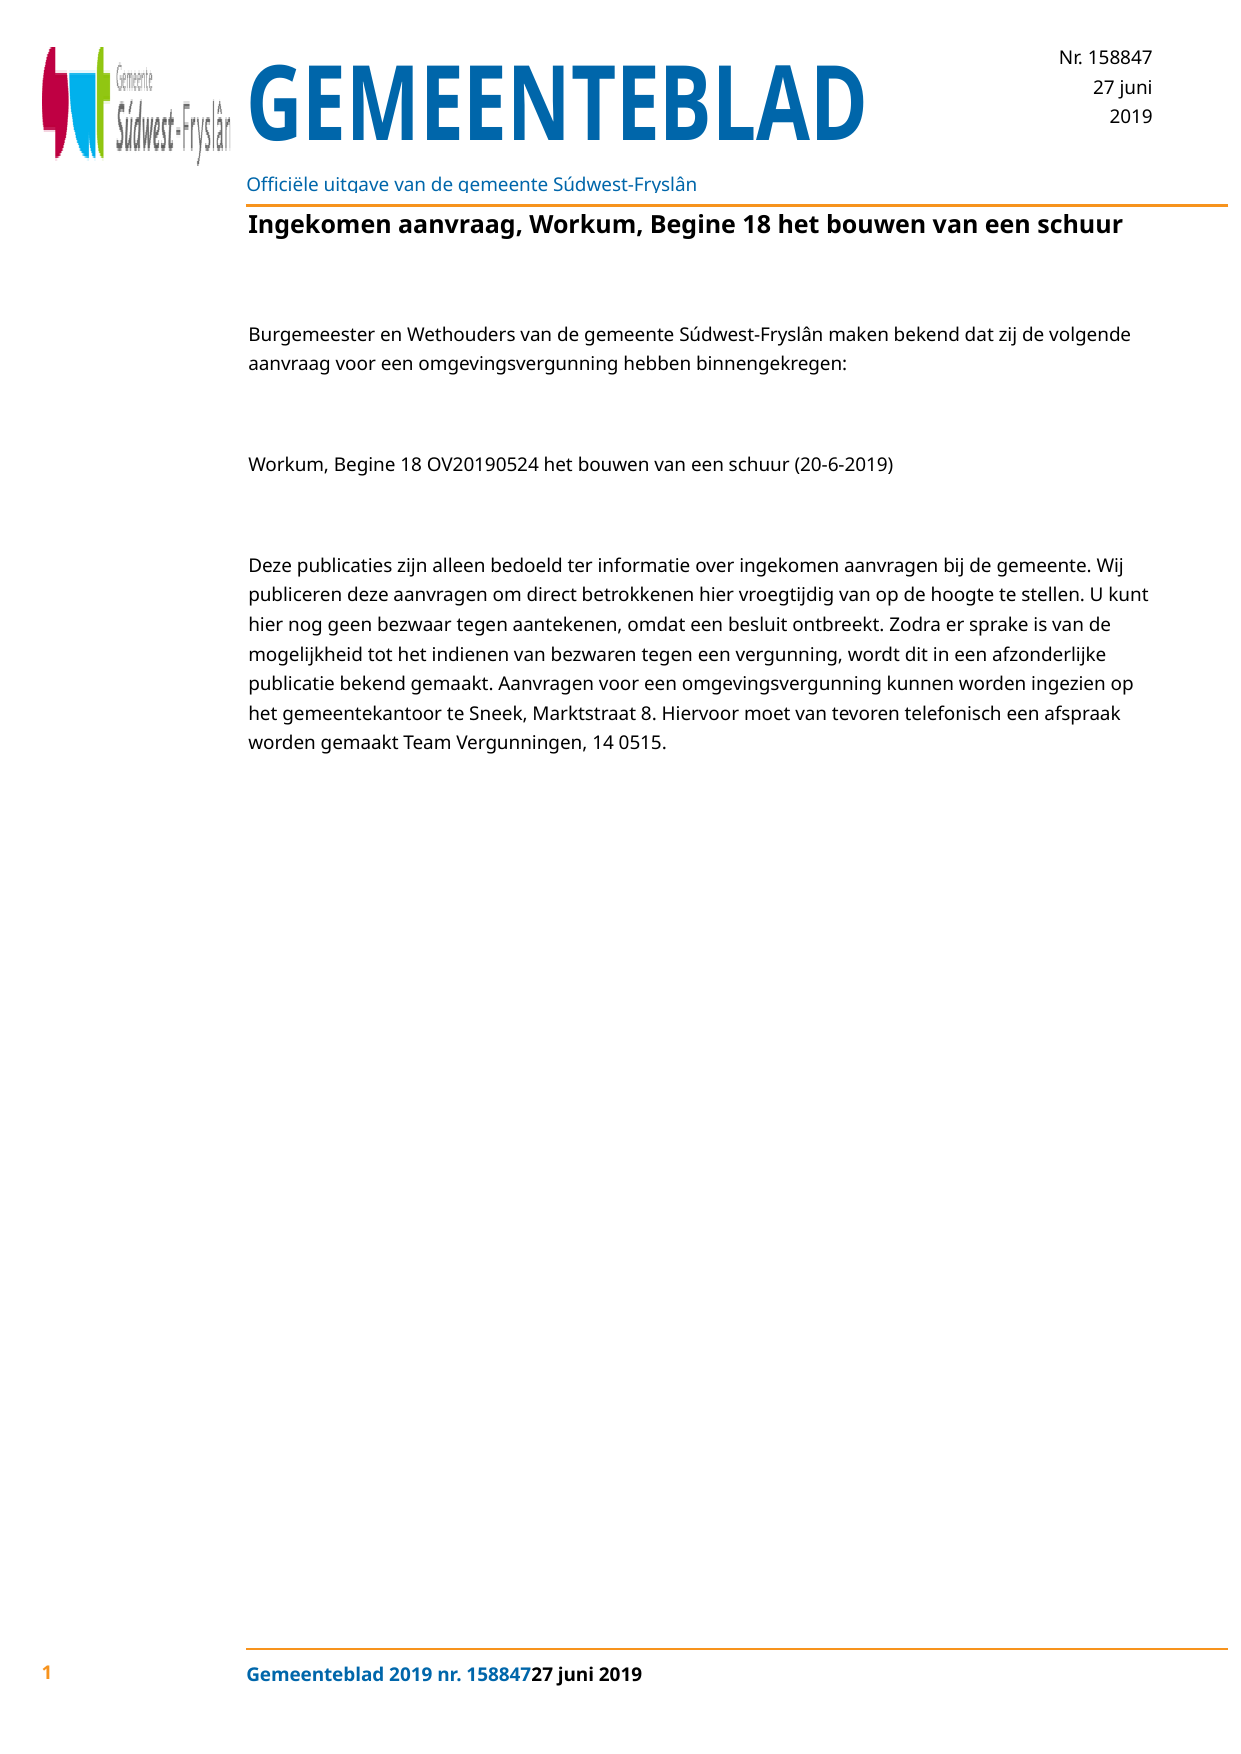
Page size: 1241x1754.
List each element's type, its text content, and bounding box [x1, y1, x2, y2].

text Deze publicaties zijn alleen bedoeld ter informatie over ingekomen aanvragen bij de gemeente. Wij publiceren deze aanvragen om direct betrokkenen hier vroegtijdig van op de hoogte te stellen. U kunt hier nog geen bezwaar tegen aantekenen, omdat een besluit ontbreekt. Zodra er sprake is van de mogelijkheid tot het indienen van bezwaren tegen een vergunning, wordt dit in een afzonderlijke publicatie bekend gemaakt. Aanvragen voor een omgevingsvergunning kunnen worden ingezien op het gemeentekantoor te Sneek, Marktstraat 8. Hiervoor moet van tevoren telefonisch een afspraak worden gemaakt Team Vergunningen, 14 0515. [248, 552, 1152, 755]
text Burgemeester en Wethouders van de gemeente Súdwest-Fryslân maken bekend dat zij de volgende aanvraag voor een omgevingsvergunning hebben binnengekregen: [248, 321, 1152, 376]
text Workum, Begine 18 OV20190524 het bouwen van een schuur (20-6-2019) [248, 451, 1152, 477]
picture [41, 47, 231, 172]
text Ingekomen aanvraag, Workum, Begine 18 het bouwen van een schuur [248, 207, 1152, 241]
